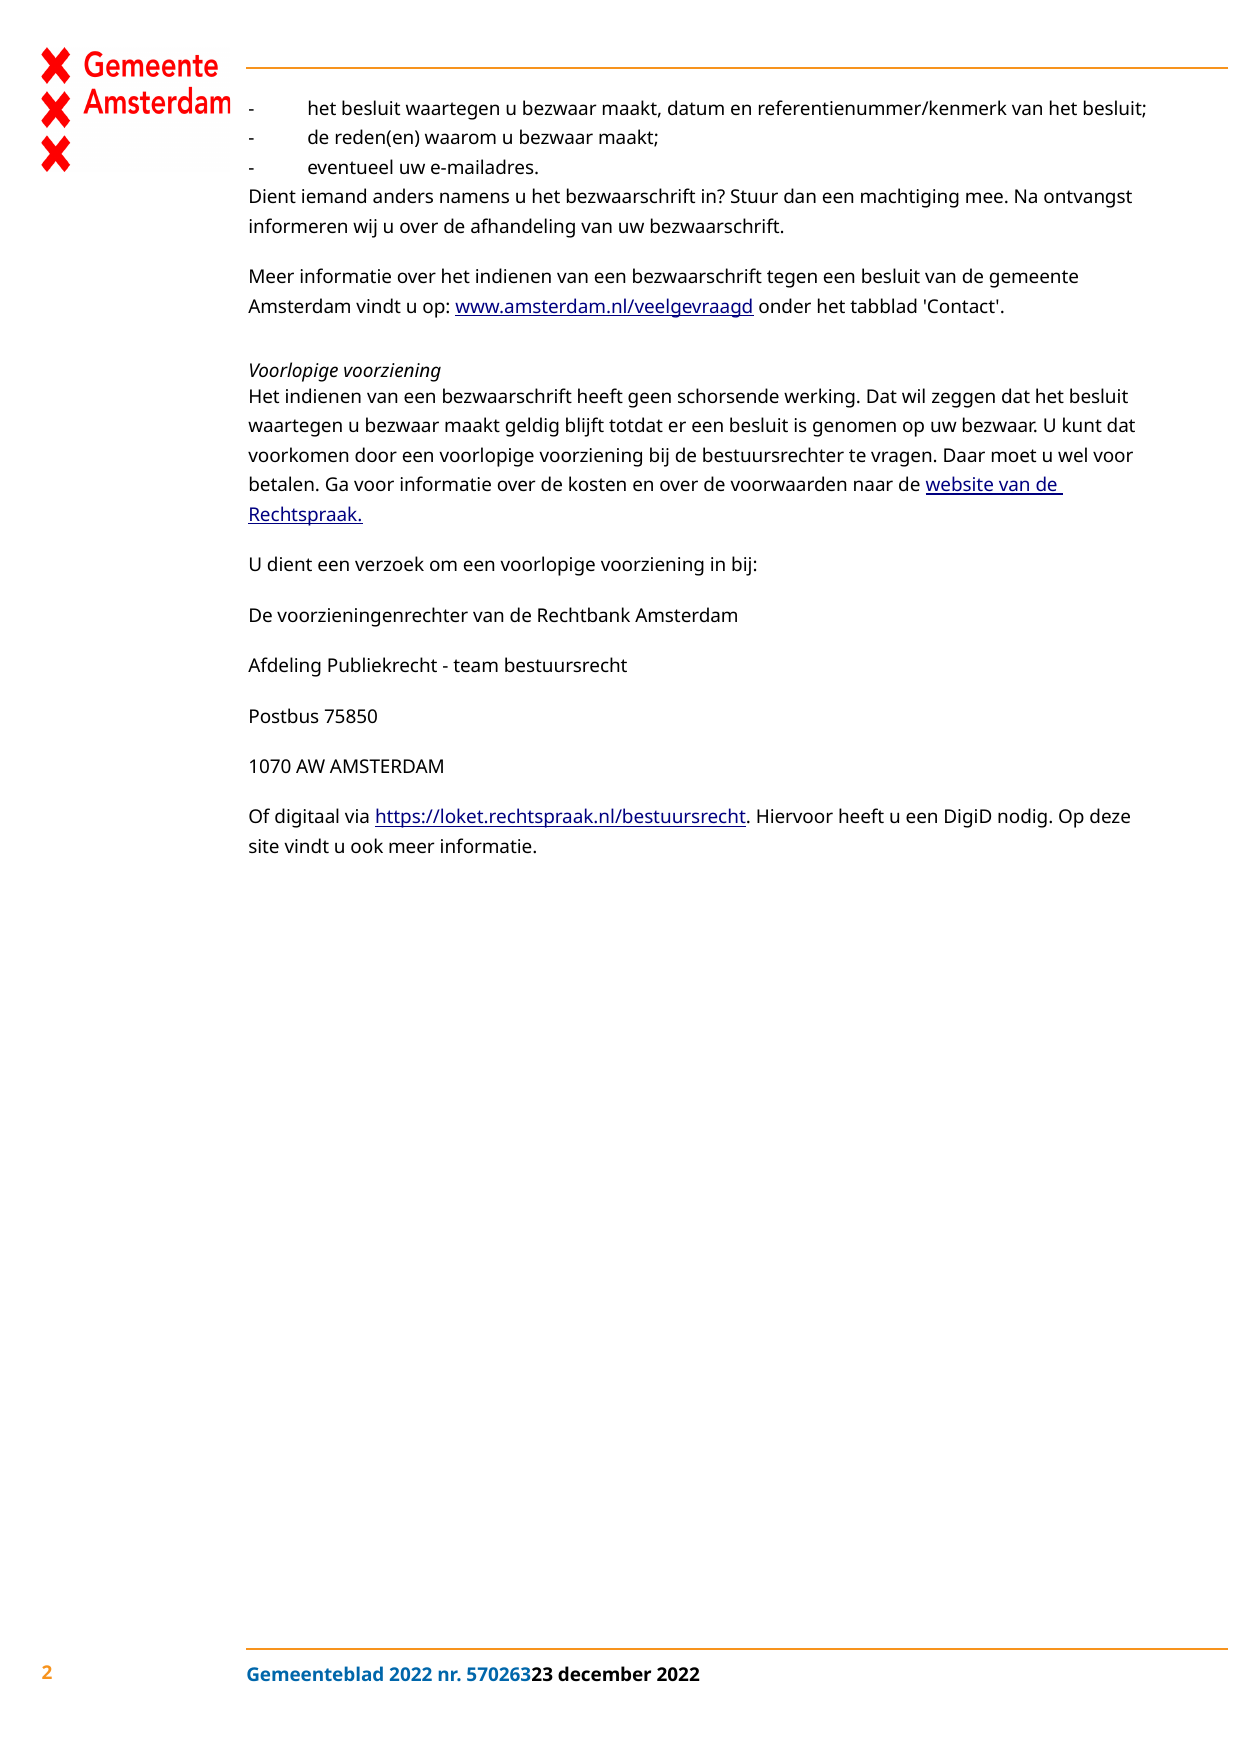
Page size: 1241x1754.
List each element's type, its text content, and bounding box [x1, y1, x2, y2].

list eventueel uw e-mailadres. [248, 154, 1152, 180]
text Voorlopige voorziening [248, 357, 1152, 383]
picture [41, 47, 231, 172]
text 1070 AW AMSTERDAM [248, 753, 1152, 779]
list het besluit waartegen u bezwaar maakt, datum en referentienummer/kenmerk van het besluit; [248, 95, 1152, 121]
text De voorzieningenrechter van de Rechtbank Amsterdam [248, 602, 1152, 628]
text Of digitaal via https://loket.rechtspraak.nl/bestuursrecht. Hiervoor heeft u een DigiD nodig. Op deze site vindt u ook meer informatie. [248, 804, 1152, 859]
text Afdeling Publiekrecht - team bestuursrecht [248, 652, 1152, 678]
text Meer informatie over het indienen van een bezwaarschrift tegen een besluit van de gemeente Amsterdam vindt u op: www.amsterdam.nl/veelgevraagd onder het tabblad 'Contact'. [248, 263, 1152, 319]
text Het indienen van een bezwaarschrift heeft geen schorsende werking. Dat wil zeggen dat het besluit waartegen u bezwaar maakt geldig blijft totdat er een besluit is genomen op uw bezwaar. U kunt dat voorkomen door een voorlopige voorziening bij de bestuursrechter te vragen. Daar moet u wel voor betalen. Ga voor informatie over de kosten en over de voorwaarden naar de website van de Rechtspraak. [248, 383, 1152, 527]
text Dient iemand anders namens u het bezwaarschrift in? Stuur dan een machtiging mee. Na ontvangst informeren wij u over de afhandeling van uw bezwaarschrift. [248, 183, 1152, 239]
text Postbus 75850 [248, 703, 1152, 728]
list de reden(en) waarom u bezwaar maakt; [248, 124, 1152, 150]
text U dient een verzoek om een voorlopige voorziening in bij: [248, 552, 1152, 577]
